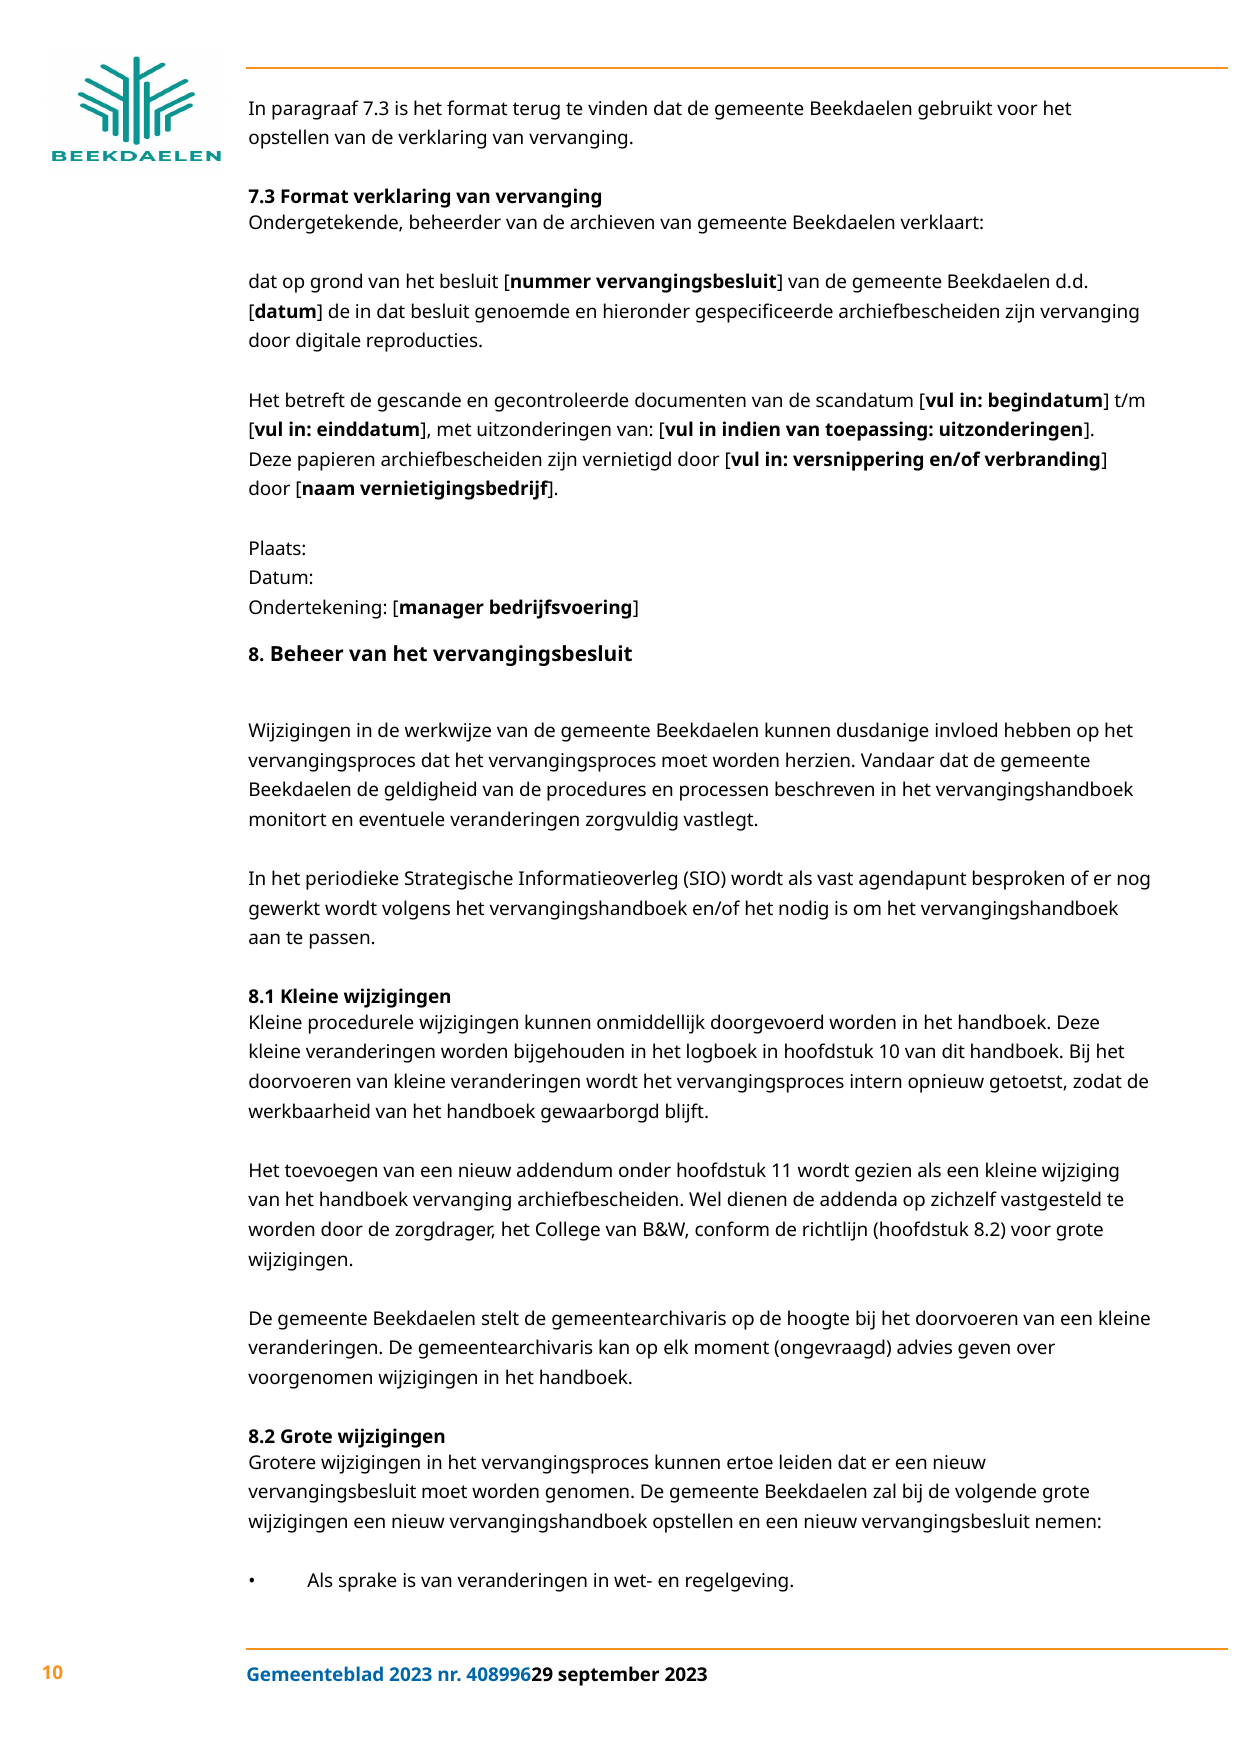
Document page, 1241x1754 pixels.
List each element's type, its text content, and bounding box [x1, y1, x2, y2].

picture [41, 47, 231, 172]
text Wijzigingen in de werkwijze van de gemeente Beekdaelen kunnen dusdanige invloed hebben op het vervangingsproces dat het vervangingsproces moet worden herzien. Vandaar dat de gemeente Beekdaelen de geldigheid van de procedures en processen beschreven in het vervangingshandboek monitort en eventuele veranderingen zorgvuldig vastlegt. [248, 717, 1152, 832]
text 8.2 Grote wijzigingen [248, 1423, 1152, 1449]
text Plaats: [248, 535, 1152, 560]
text Ondertekening: [manager bedrijfsvoering] [248, 594, 1152, 619]
list Als sprake is van veranderingen in wet- en regelgeving. [248, 1567, 1152, 1593]
text De gemeente Beekdaelen stelt de gemeentearchivaris op de hoogte bij het doorvoeren van een kleine veranderingen. De gemeentearchivaris kan op elk moment (ongevraagd) advies geven over voorgenomen wijzigingen in het handboek. [248, 1305, 1152, 1390]
text dat op grond van het besluit [nummer vervangingsbesluit] van de gemeente Beekdaelen d.d. [datum] de in dat besluit genoemde en hieronder gespecificeerde archiefbescheiden zijn vervanging door digitale reproducties. [248, 268, 1152, 353]
text Datum: [248, 564, 1152, 590]
text In paragraaf 7.3 is het format terug te vinden dat de gemeente Beekdaelen gebruikt voor het opstellen van de verklaring van vervanging. [248, 95, 1152, 150]
text Het toevoegen van een nieuw addendum onder hoofdstuk 11 wordt gezien als een kleine wijziging van het handboek vervanging archiefbescheiden. Wel dienen de addenda op zichzelf vastgesteld te worden door de zorgdrager, het College van B&W, conform de richtlijn (hoofdstuk 8.2) voor grote wijzigingen. [248, 1157, 1152, 1272]
text 7.3 Format verklaring van vervanging [248, 183, 1152, 209]
text Kleine procedurele wijzigingen kunnen onmiddellijk doorgevoerd worden in het handboek. Deze kleine veranderingen worden bijgehouden in het logboek in hoofdstuk 10 van dit handboek. Bij het doorvoeren van kleine veranderingen wordt het vervangingsproces intern opnieuw getoetst, zodat de werkbaarheid van het handboek gewaarborgd blijft. [248, 1009, 1152, 1124]
text Ondergetekende, beheerder van de archieven van gemeente Beekdaelen verklaart: [248, 209, 1152, 235]
text Deze papieren archiefbescheiden zijn vernietigd door [vul in: versnippering en/of verbranding] door [naam vernietigingsbedrijf]. [248, 446, 1152, 501]
text 8.1 Kleine wijzigingen [248, 983, 1152, 1009]
text Het betreft de gescande en gecontroleerde documenten van de scandatum [vul in: begindatum] t/m [vul in: einddatum], met uitzonderingen van: [vul in indien van toepassing: uitzonderingen]. [248, 387, 1152, 442]
text 8. Beheer van het vervangingsbesluit [248, 639, 1152, 668]
text In het periodieke Strategische Informatieoverleg (SIO) wordt als vast agendapunt besproken of er nog gewerkt wordt volgens het vervangingshandboek en/of het nodig is om het vervangingshandboek aan te passen. [248, 865, 1152, 950]
text Grotere wijzigingen in het vervangingsproces kunnen ertoe leiden dat er een nieuw vervangingsbesluit moet worden genomen. De gemeente Beekdaelen zal bij de volgende grote wijzigingen een nieuw vervangingshandboek opstellen en een nieuw vervangingsbesluit nemen: [248, 1449, 1152, 1534]
